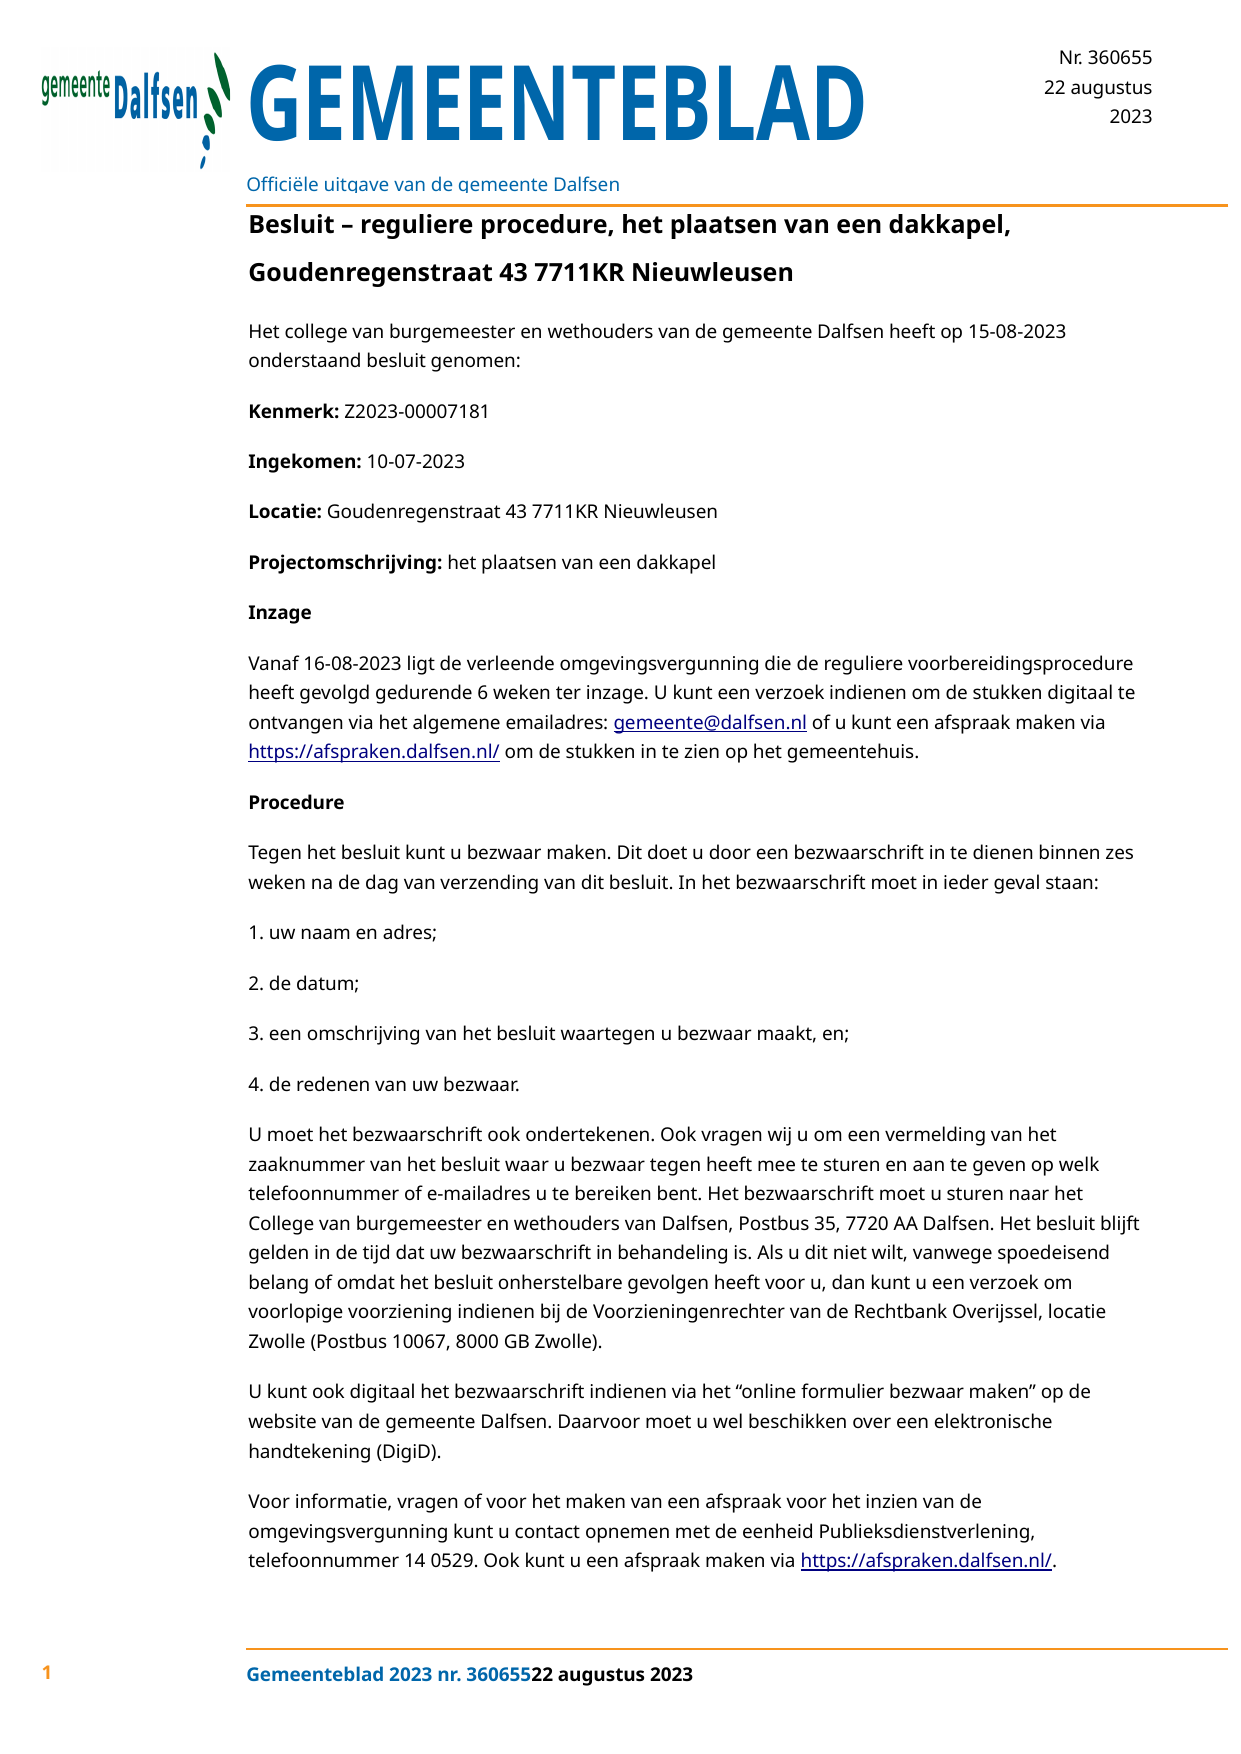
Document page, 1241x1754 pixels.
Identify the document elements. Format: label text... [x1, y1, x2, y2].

text Kenmerk: Z2023-00007181 [248, 398, 1152, 424]
text Vanaf 16-08-2023 ligt de verleende omgevingsvergunning die de reguliere voorbereidingsprocedure heeft gevolgd gedurende 6 weken ter inzage. U kunt een verzoek indienen om de stukken digitaal te ontvangen via het algemene emailadres: gemeente@dalfsen.nl of u kunt een afspraak maken via https://afspraken.dalfsen.nl/ om de stukken in te zien op het gemeentehuis. [248, 650, 1152, 764]
text Besluit – reguliere procedure, het plaatsen van een dakkapel, Goudenregenstraat 43 7711KR Nieuwleusen [248, 207, 1152, 288]
text 1. uw naam en adres; [248, 919, 1152, 945]
text Voor informatie, vragen of voor het maken van een afspraak voor het inzien van de omgevingsvergunning kunt u contact opnemen met de eenheid Publieksdienstverlening, telefoonnummer 14 0529. Ook kunt u een afspraak maken via https://afspraken.dalfsen.nl/. [248, 1488, 1152, 1573]
text 2. de datum; [248, 970, 1152, 996]
text U moet het bezwaarschrift ook ondertekenen. Ook vragen wij u om een vermelding van het zaaknummer van het besluit waar u bezwaar tegen heeft mee te sturen en aan te geven op welk telefoonnummer of e-mailadres u te bereiken bent. Het bezwaarschrift moet u sturen naar het College van burgemeester en wethouders van Dalfsen, Postbus 35, 7720 AA Dalfsen. Het besluit blijft gelden in de tijd dat uw bezwaarschrift in behandeling is. Als u dit niet wilt, vanwege spoedeisend belang of omdat het besluit onherstelbare gevolgen heeft voor u, dan kunt u een verzoek om voorlopige voorziening indienen bij de Voorzieningenrechter van de Rechtbank Overijssel, locatie Zwolle (Postbus 10067, 8000 GB Zwolle). [248, 1121, 1152, 1354]
text Tegen het besluit kunt u bezwaar maken. Dit doet u door een bezwaarschrift in te dienen binnen zes weken na de dag van verzending van dit besluit. In het bezwaarschrift moet in ieder geval staan: [248, 839, 1152, 895]
picture [41, 47, 231, 172]
text 3. een omschrijving van het besluit waartegen u bezwaar maakt, en; [248, 1020, 1152, 1046]
text Het college van burgemeester en wethouders van de gemeente Dalfsen heeft op 15-08-2023 onderstaand besluit genomen: [248, 318, 1152, 373]
text Procedure [248, 789, 1152, 815]
text Ingekomen: 10-07-2023 [248, 448, 1152, 474]
text 4. de redenen van uw bezwaar. [248, 1071, 1152, 1097]
text U kunt ook digitaal het bezwaarschrift indienen via het “online formulier bezwaar maken” op de website van de gemeente Dalfsen. Daarvoor moet u wel beschikken over een elektronische handtekening (DigiD). [248, 1379, 1152, 1464]
text Locatie: Goudenregenstraat 43 7711KR Nieuwleusen [248, 499, 1152, 524]
text Inzage [248, 599, 1152, 625]
text Projectomschrijving: het plaatsen van een dakkapel [248, 549, 1152, 575]
